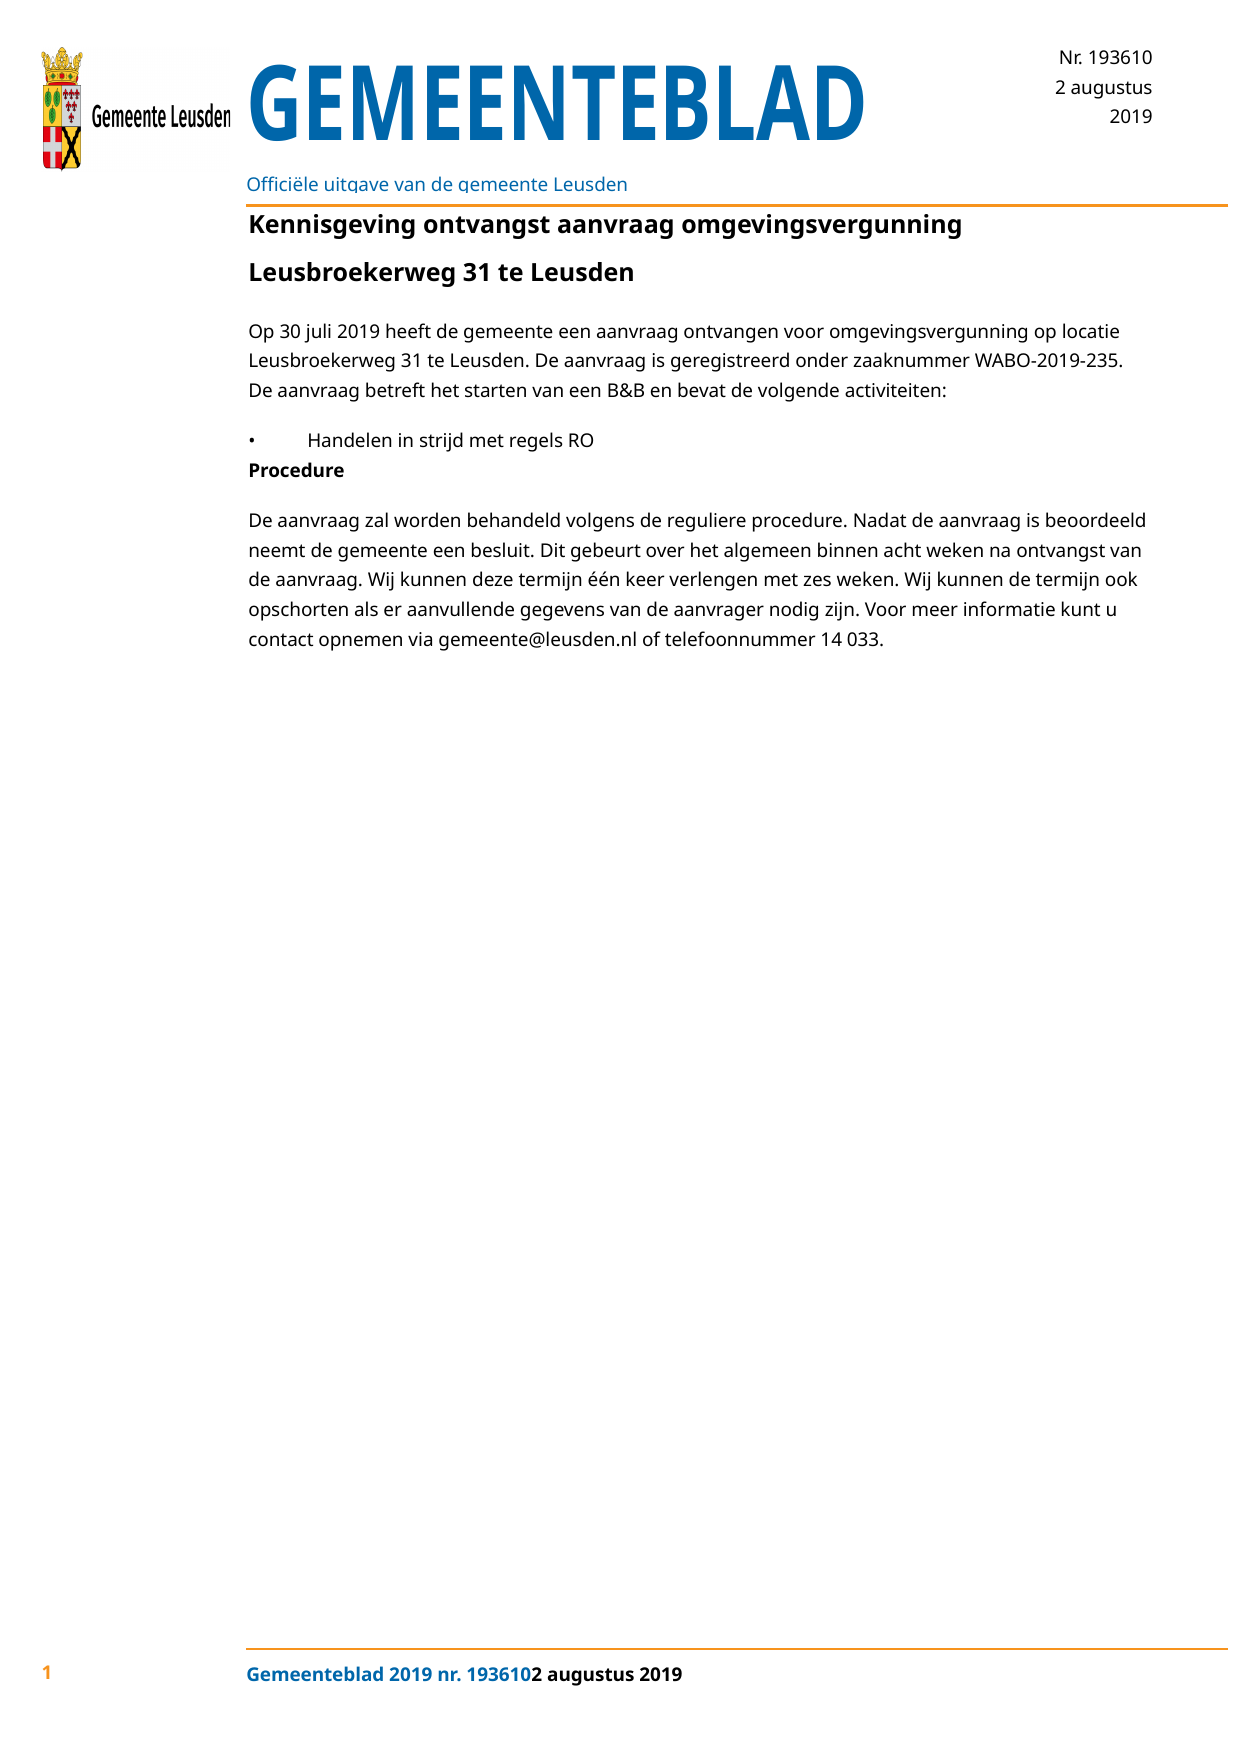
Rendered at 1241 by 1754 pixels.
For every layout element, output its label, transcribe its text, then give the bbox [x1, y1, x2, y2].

text Kennisgeving ontvangst aanvraag omgevingsvergunning Leusbroekerweg 31 te Leusden [248, 207, 1152, 288]
text Op 30 juli 2019 heeft de gemeente een aanvraag ontvangen voor omgevingsvergunning op locatie Leusbroekerweg 31 te Leusden. De aanvraag is geregistreerd onder zaaknummer WABO-2019-235. De aanvraag betreft het starten van een B&B en bevat de volgende activiteiten: [248, 318, 1152, 403]
text Procedure [248, 457, 1152, 483]
list Handelen in strijd met regels RO [248, 427, 1152, 453]
text De aanvraag zal worden behandeld volgens de reguliere procedure. Nadat de aanvraag is beoordeeld neemt de gemeente een besluit. Dit gebeurt over het algemeen binnen acht weken na ontvangst van de aanvraag. Wij kunnen deze termijn één keer verlengen met zes weken. Wij kunnen de termijn ook opschorten als er aanvullende gegevens van de aanvrager nodig zijn. Voor meer informatie kunt u contact opnemen via gemeente@leusden.nl of telefoonnummer 14 033. [248, 507, 1152, 652]
picture [41, 47, 231, 172]
